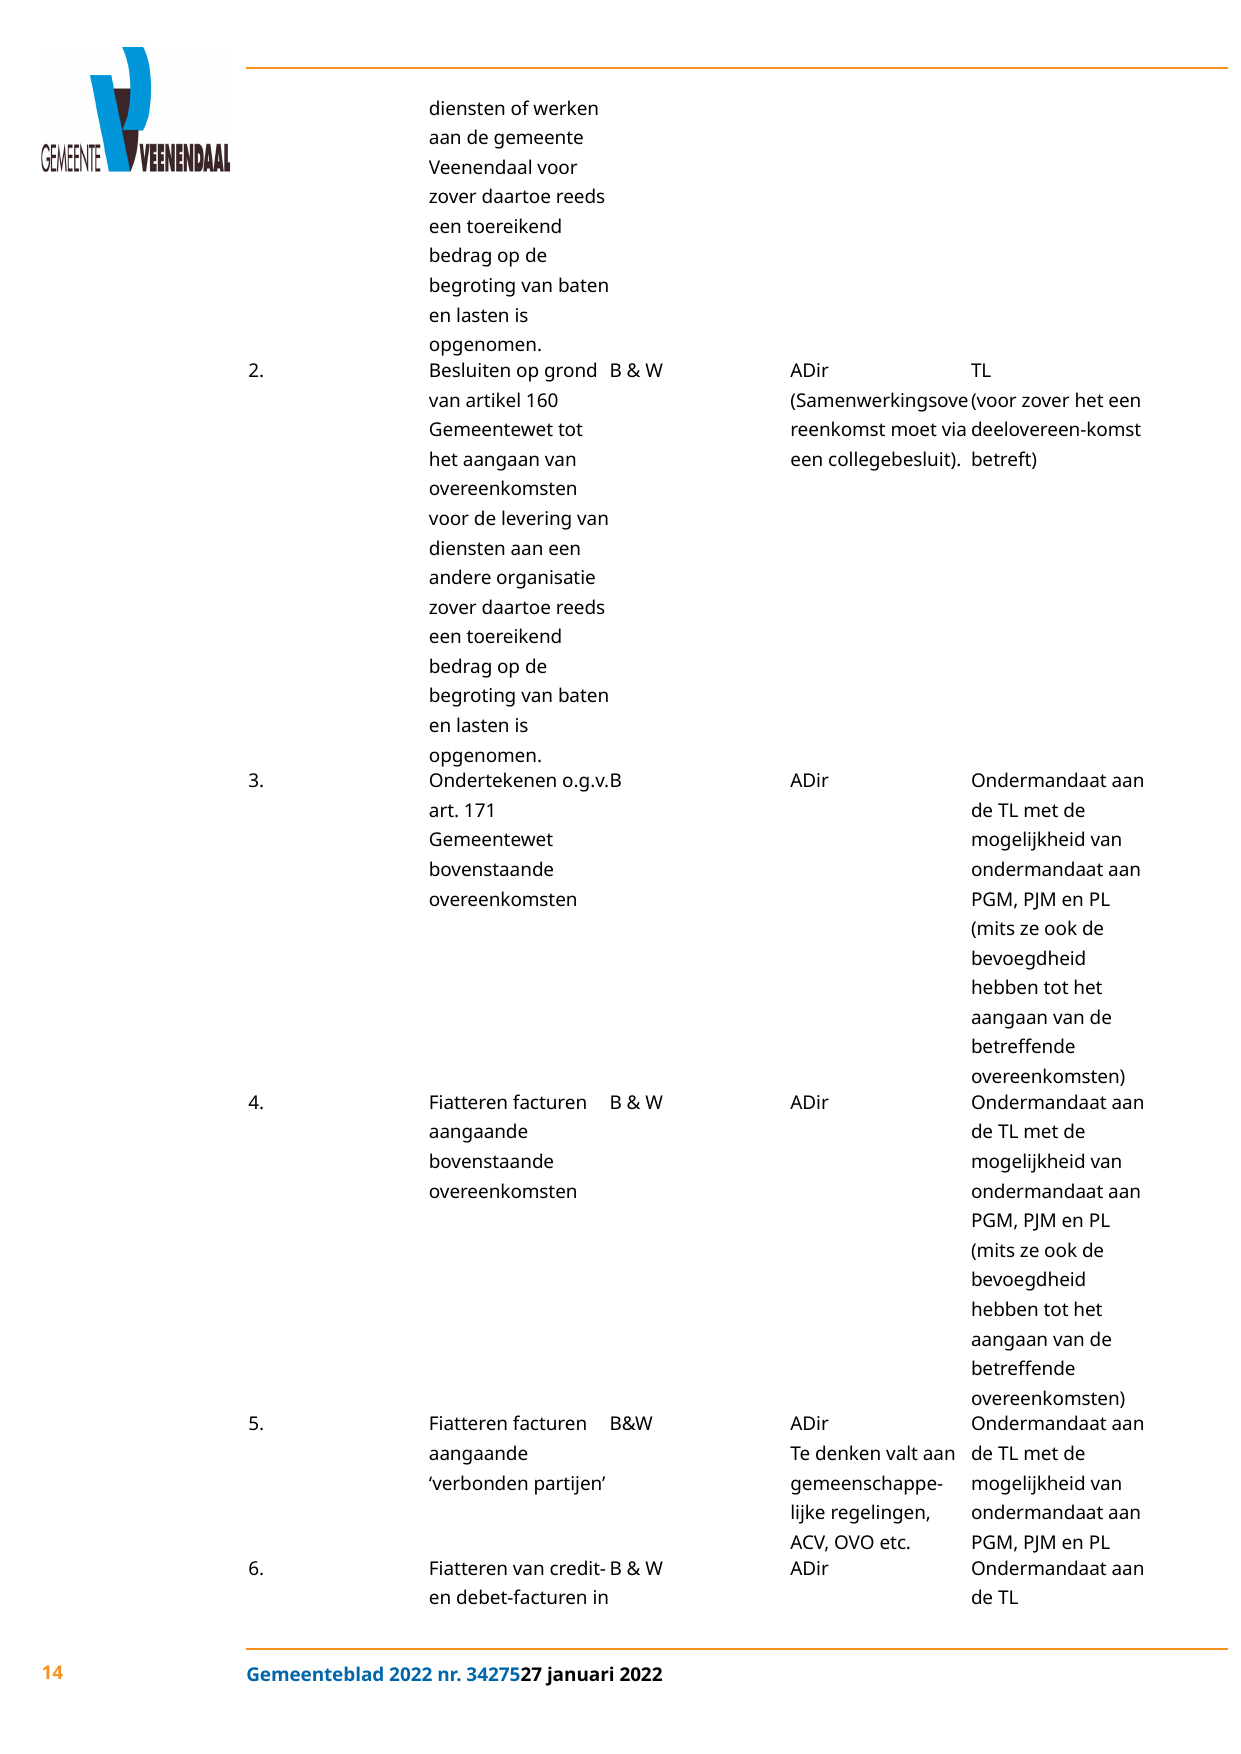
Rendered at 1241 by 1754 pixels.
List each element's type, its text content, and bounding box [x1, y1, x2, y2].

table_cell [248, 95, 429, 357]
table_cell [790, 95, 971, 357]
table_cell Ondermandaat aan de TL met de mogelijkheid van ondermandaat aan PGM, PJM en PL (mits ze ook de bevoegdheid hebben tot het aangaan van de betreffende overeenkomsten) [971, 1089, 1152, 1411]
table_cell 4. [248, 1089, 429, 1411]
table_cell ADir (Samenwerkingsovereenkomst moet via een collegebesluit). [790, 357, 971, 767]
table_cell B&W [609, 1411, 790, 1555]
table_cell 6. [248, 1555, 429, 1610]
table_cell TL (voor zover het een deelovereen-komst betreft) [971, 357, 1152, 767]
table_cell diensten of werken aan de gemeente Veenendaal voor zover daartoe reeds een toereikend bedrag op de begroting van baten en lasten is opgenomen. [429, 95, 609, 357]
table_cell Ondermandaat aan de TL met de mogelijkheid van ondermandaat aan PGM, PJM en PL [971, 1411, 1152, 1555]
table_cell B & W [609, 1555, 790, 1610]
table_cell [609, 95, 790, 357]
picture [123, 47, 231, 172]
table_cell Ondertekenen o.g.v. art. 171 Gemeentewet bovenstaande overeenkomsten [429, 768, 609, 1089]
table_cell Ondermandaat aan de TL met de mogelijkheid van ondermandaat aan PGM, PJM en PL (mits ze ook de bevoegdheid hebben tot het aangaan van de betreffende overeenkomsten) [971, 768, 1152, 1089]
table_cell ADir [790, 1555, 971, 1610]
table_cell B [609, 768, 790, 1089]
table_cell Fiatteren facturen aangaande ‘verbonden partijen’ [429, 1411, 609, 1555]
picture [41, 47, 130, 172]
table_cell Ondermandaat aan de TL [971, 1555, 1152, 1610]
table_cell 2. [248, 357, 429, 767]
table_cell B & W [609, 1089, 790, 1411]
table_cell Besluiten op grond van artikel 160 Gemeentewet tot het aangaan van overeenkomsten voor de levering van diensten aan een andere organisatie zover daartoe reeds een toereikend bedrag op de begroting van baten en lasten is opgenomen. [429, 357, 609, 767]
table_cell 3. [248, 768, 429, 1089]
table_cell [971, 95, 1152, 357]
table_cell ADir [790, 1089, 971, 1411]
table_cell ADir [790, 768, 971, 1089]
table_cell ADir Te denken valt aan gemeenschappe-lijke regelingen, ACV, OVO etc. [790, 1411, 971, 1555]
table_cell B & W [609, 357, 790, 767]
table_cell Fiatteren facturen aangaande bovenstaande overeenkomsten [429, 1089, 609, 1411]
table_cell 5. [248, 1411, 429, 1555]
table_cell Fiatteren van credit- en debet-facturen in [429, 1555, 609, 1610]
